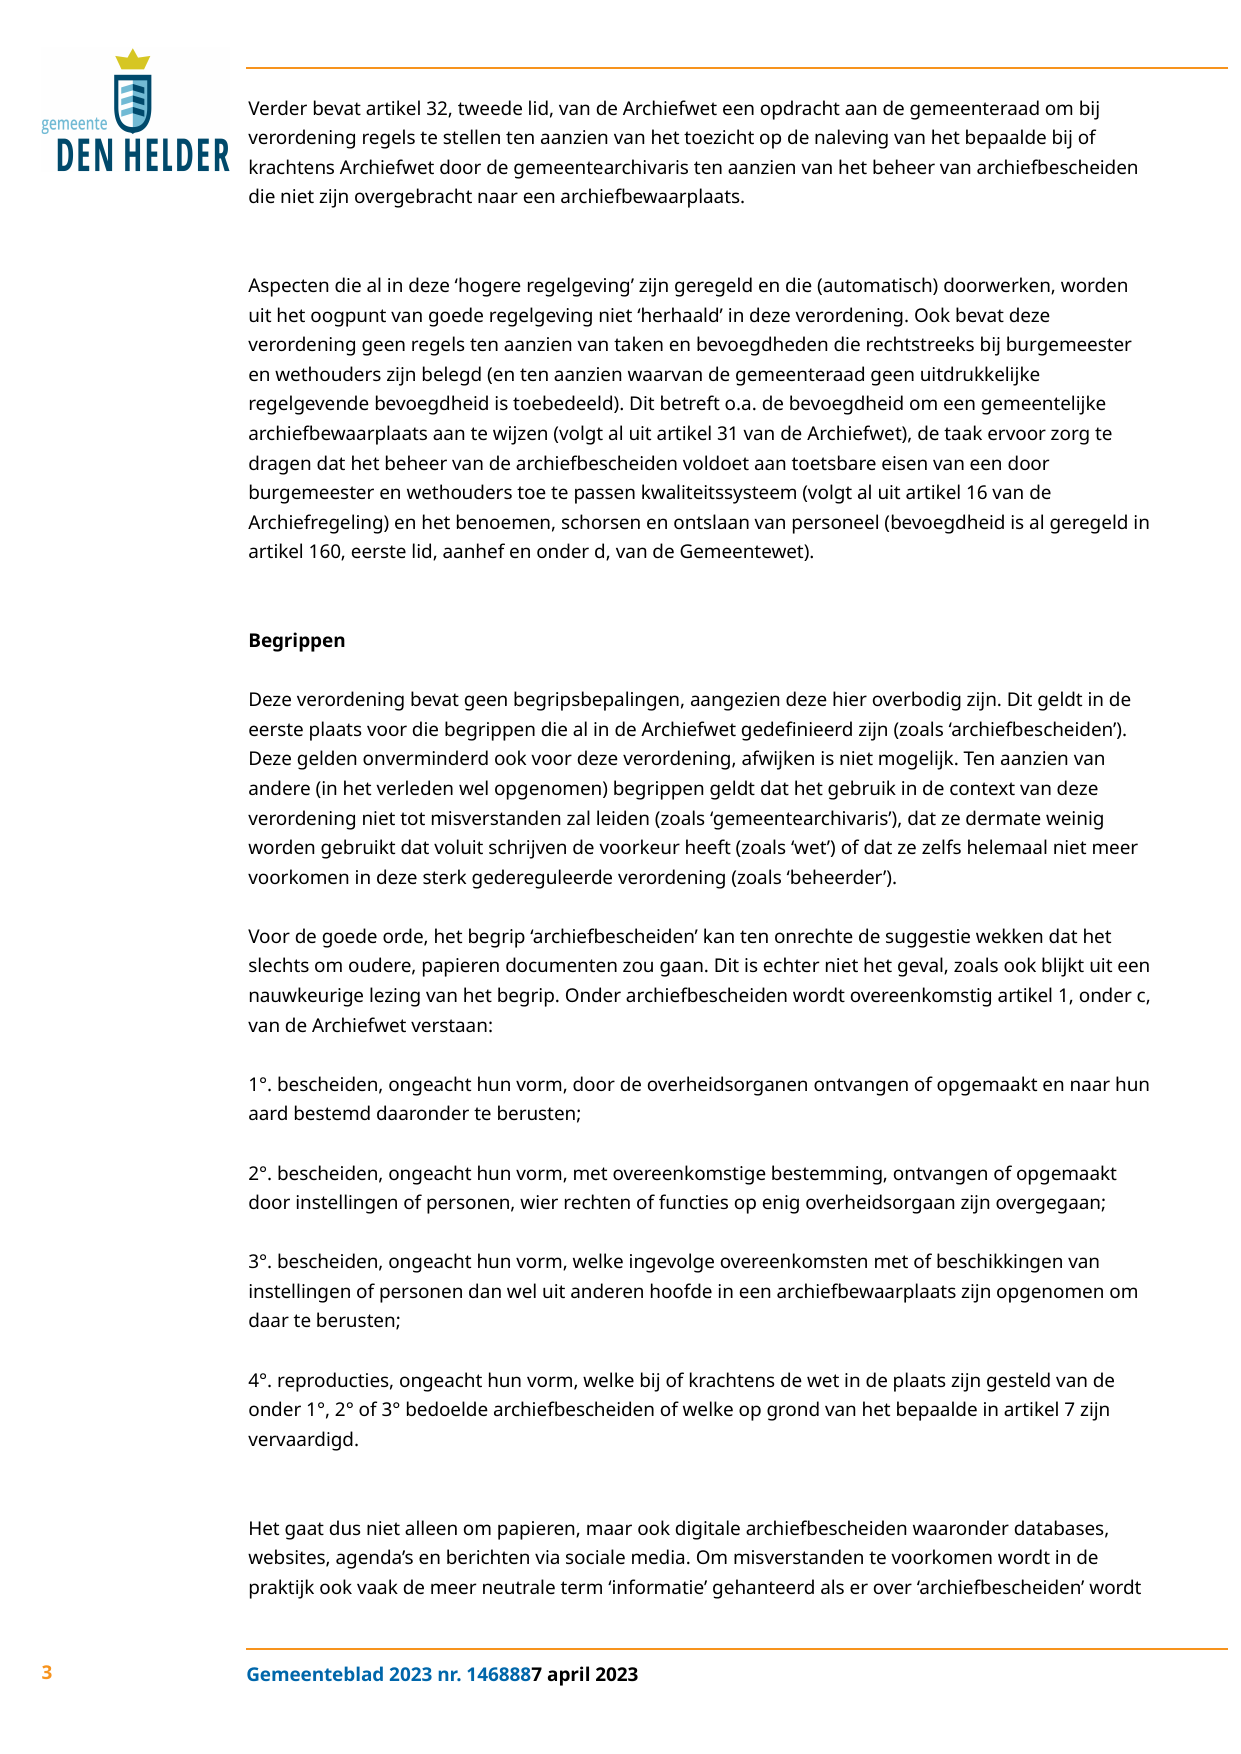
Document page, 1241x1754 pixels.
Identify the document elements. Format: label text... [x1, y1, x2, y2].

text Begrippen [248, 627, 1152, 653]
text Aspecten die al in deze ‘hogere regelgeving’ zijn geregeld en die (automatisch) doorwerken, worden uit het oogpunt van goede regelgeving niet ‘herhaald’ in deze verordening. Ook bevat deze verordening geen regels ten aanzien van taken en bevoegdheden die rechtstreeks bij burgemeester en wethouders zijn belegd (en ten aanzien waarvan de gemeenteraad geen uitdrukkelijke regelgevende bevoegdheid is toebedeeld). Dit betreft o.a. de bevoegdheid om een gemeentelijke archiefbewaarplaats aan te wijzen (volgt al uit artikel 31 van de Archiefwet), de taak ervoor zorg te dragen dat het beheer van de archiefbescheiden voldoet aan toetsbare eisen van een door burgemeester en wethouders toe te passen kwaliteitssysteem (volgt al uit artikel 16 van de Archiefregeling) en het benoemen, schorsen en ontslaan van personeel (bevoegdheid is al geregeld in artikel 160, eerste lid, aanhef en onder d, van de Gemeentewet). [248, 272, 1152, 564]
picture [63, 144, 68, 165]
text 3°. bescheiden, ongeacht hun vorm, welke ingevolge overeenkomsten met of beschikkingen van instellingen of personen dan wel uit anderen hoofde in een archiefbewaarplaats zijn opgenomen om daar te berusten; [248, 1248, 1152, 1333]
text Het gaat dus niet alleen om papieren, maar ook digitale archiefbescheiden waaronder databases, websites, agenda’s en berichten via sociale media. Om misverstanden te voorkomen wordt in de praktijk ook vaak de meer neutrale term ‘informatie’ gehanteerd als er over ‘archiefbescheiden’ wordt [248, 1515, 1152, 1600]
picture [41, 47, 231, 172]
picture [100, 154, 106, 172]
text 4°. reproducties, ongeacht hun vorm, welke bij of krachtens de wet in de plaats zijn gesteld van de onder 1°, 2° of 3° bedoelde archiefbescheiden of welke op grond van het bepaalde in artikel 7 zijn vervaardigd. [248, 1367, 1152, 1452]
text 2°. bescheiden, ongeacht hun vorm, met overeenkomstige bestemming, ontvangen of opgemaakt door instellingen of personen, wier rechten of functies op enig overheidsorgaan zijn overgegaan; [248, 1160, 1152, 1215]
picture [182, 144, 187, 165]
text Verder bevat artikel 32, tweede lid, van de Archiefwet een opdracht aan de gemeenteraad om bij verordening regels te stellen ten aanzien van het toezicht op de naleving van het bepaalde bij of krachtens Archiefwet door de gemeentearchivaris ten aanzien van het beheer van archiefbescheiden die niet zijn overgebracht naar een archiefbewaarplaats. [248, 95, 1152, 209]
picture [220, 160, 224, 172]
text Deze verordening bevat geen begripsbepalingen, aangezien deze hier overbodig zijn. Dit geldt in de eerste plaats voor die begrippen die al in de Archiefwet gedefinieerd zijn (zoals ‘archiefbescheiden’). Deze gelden onverminderd ook voor deze verordening, afwijken is niet mogelijk. Ten aanzien van andere (in het verleden wel opgenomen) begrippen geldt dat het gebruik in de context van deze verordening niet tot misverstanden zal leiden (zoals ‘gemeentearchivaris’), dat ze dermate weinig worden gebruikt dat voluit schrijven de voorkeur heeft (zoals ‘wet’) of dat ze zelfs helemaal niet meer voorkomen in deze sterk gedereguleerde verordening (zoals ‘beheerder’). [248, 686, 1152, 890]
text 1°. bescheiden, ongeacht hun vorm, door de overheidsorganen ontvangen of opgemaakt en naar hun aard bestemd daaronder te berusten; [248, 1071, 1152, 1126]
text Voor de goede orde, het begrip ‘archiefbescheiden’ kan ten onrechte de suggestie wekken dat het slechts om oudere, papieren documenten zou gaan. Dit is echter niet het geval, zoals ook blijkt uit een nauwkeurige lezing van het begrip. Onder archiefbescheiden wordt overeenkomstig artikel 1, onder c, van de Archiefwet verstaan: [248, 923, 1152, 1038]
picture [130, 157, 135, 172]
